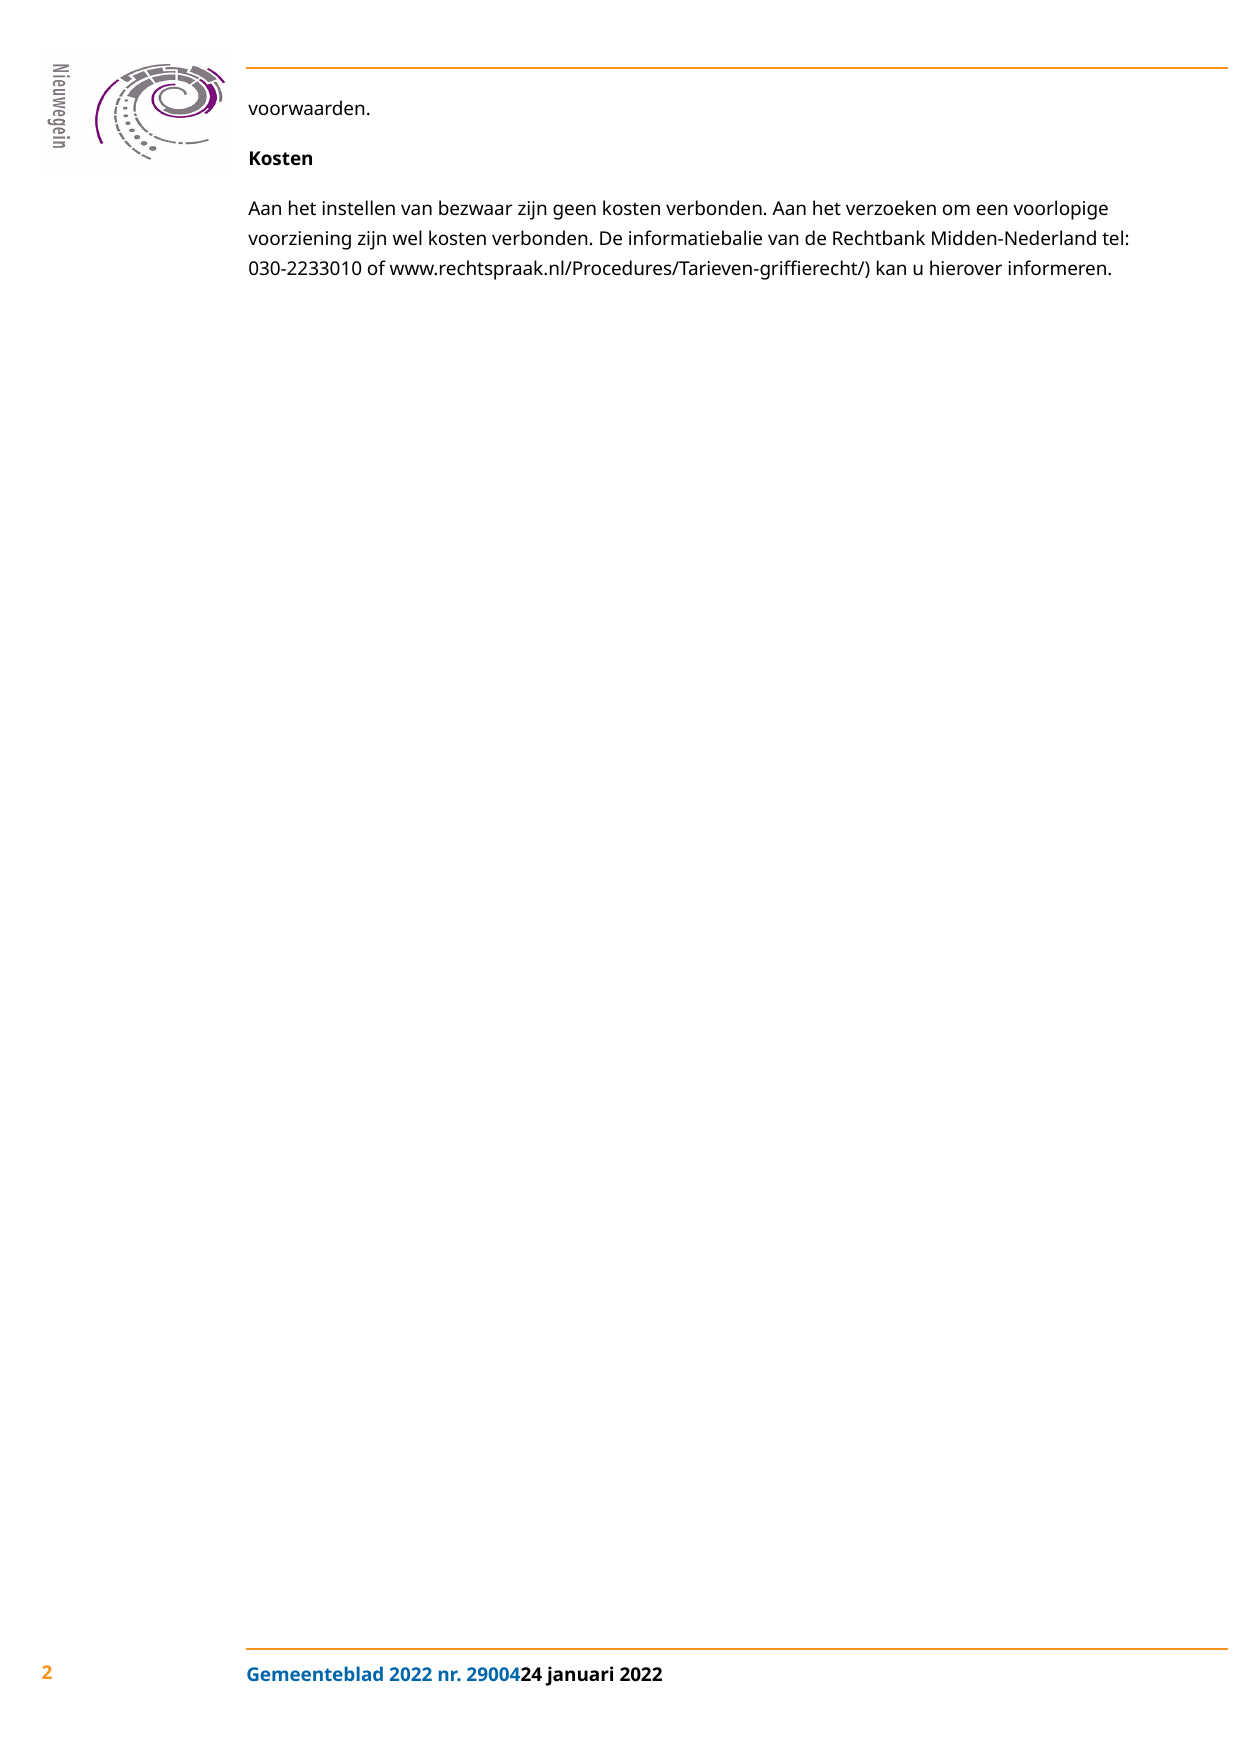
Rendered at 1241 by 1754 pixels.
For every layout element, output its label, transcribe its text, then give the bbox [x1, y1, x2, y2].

text Aan het instellen van bezwaar zijn geen kosten verbonden. Aan het verzoeken om een voorlopige voorziening zijn wel kosten verbonden. De informatiebalie van de Rechtbank Midden-Nederland tel: 030-2233010 of www.rechtspraak.nl/Procedures/Tarieven-griffierecht/) kan u hierover informeren. [248, 196, 1152, 281]
picture [41, 47, 231, 172]
text voorwaarden. [248, 95, 1152, 121]
text Kosten [248, 145, 1152, 171]
